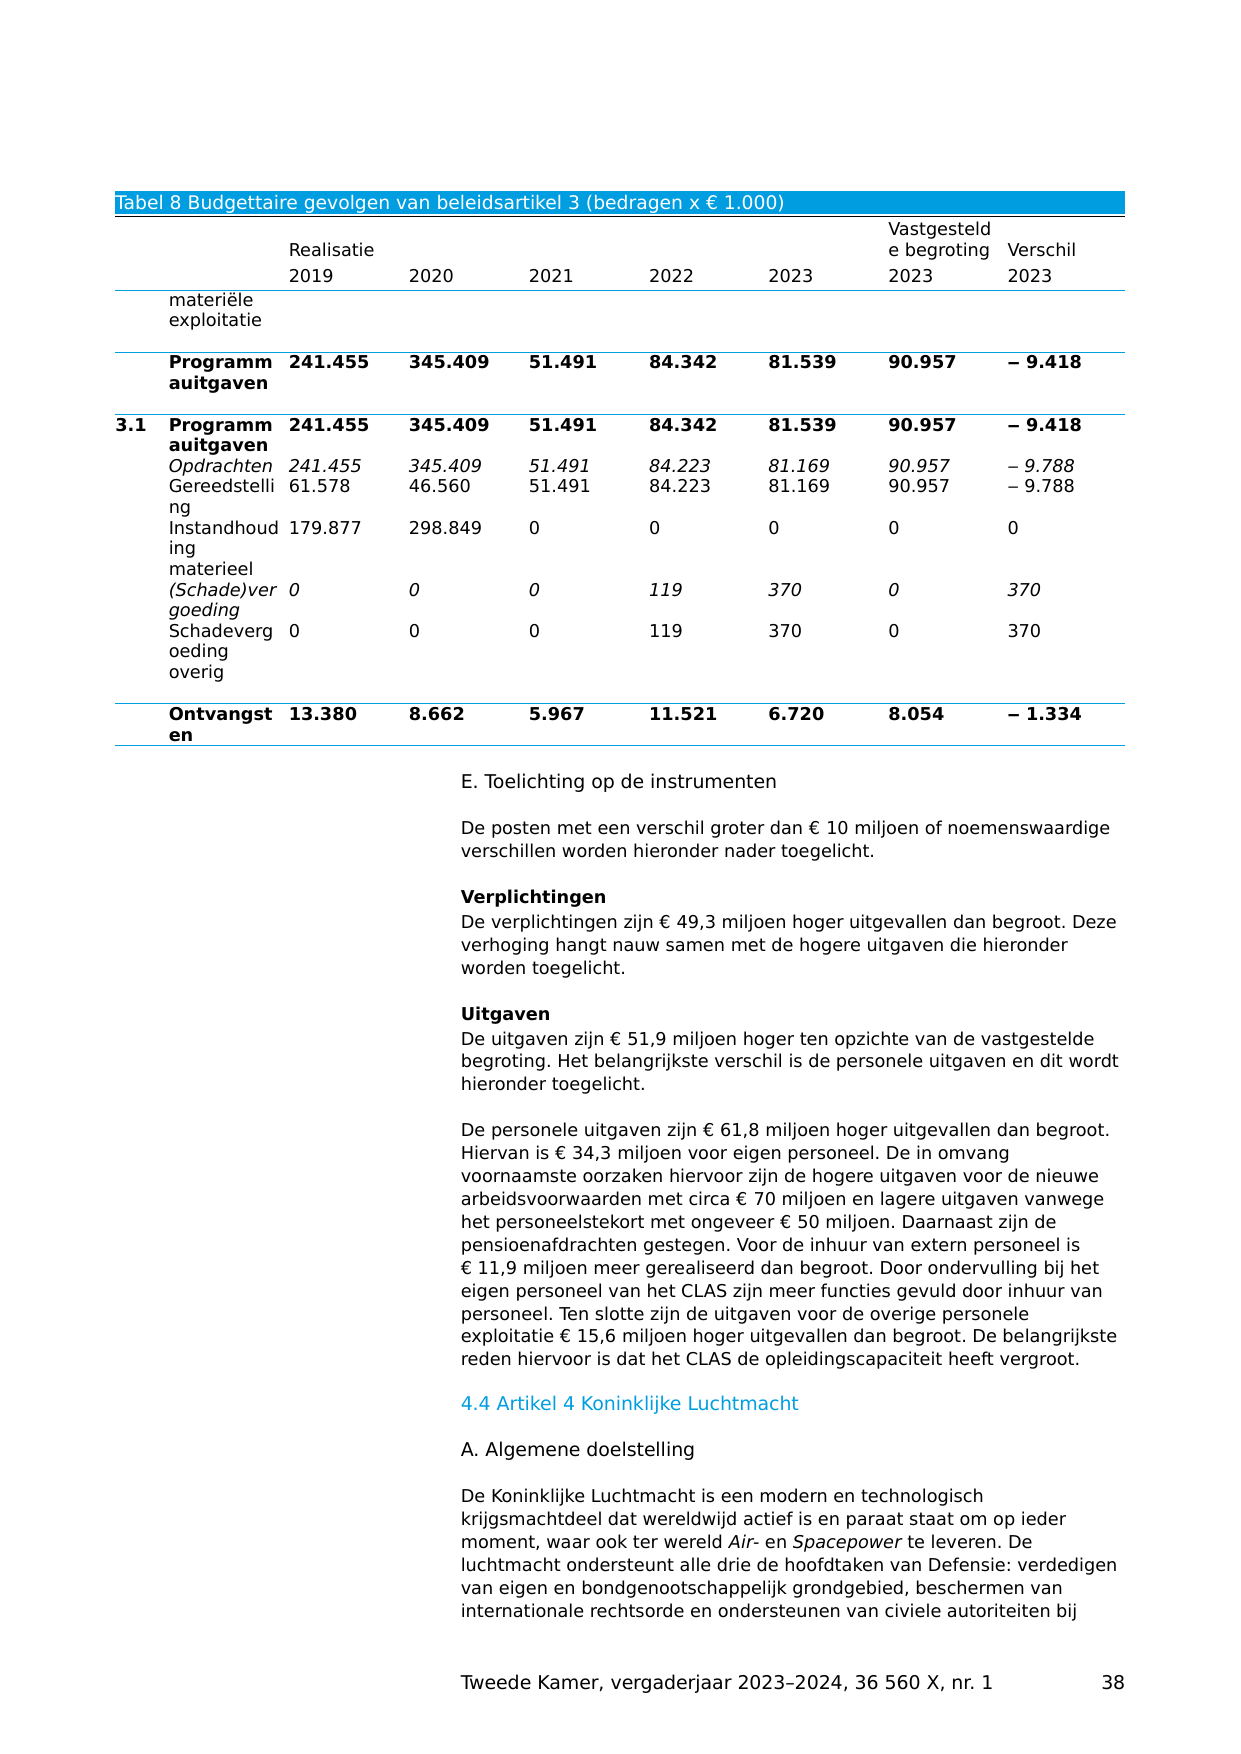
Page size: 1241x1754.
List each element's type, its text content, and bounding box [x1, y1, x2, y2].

table_cell [1004, 291, 1125, 331]
table_cell 81.539 [765, 353, 885, 393]
table_cell 2022 [646, 263, 765, 290]
table_cell [1004, 683, 1125, 703]
table_cell [885, 394, 1004, 414]
table_cell 345.409 [406, 353, 526, 393]
table_cell ‒ 9.418 [1004, 353, 1125, 393]
table_cell [166, 394, 286, 414]
table_cell [286, 394, 406, 414]
table_cell Ontvangsten [166, 704, 286, 745]
table_cell ‒ 9.788 [1004, 456, 1125, 476]
table_cell 119 [646, 580, 765, 621]
table_cell 51.491 [526, 456, 646, 476]
table_cell 0 [406, 621, 526, 683]
table_cell [406, 683, 526, 703]
table_cell [765, 291, 885, 331]
text De uitgaven zijn € 51,9 miljoen hoger ten opzichte van de vastgestelde begroting. Het belangrijkste verschil is de personele uitgaven en dit wordt hieronder toegelicht. [461, 1027, 1125, 1095]
table_cell 179.877 [286, 518, 406, 579]
title E. Toelichting op de instrumenten [461, 771, 1125, 793]
table_cell 2023 [1004, 263, 1125, 290]
table_cell 90.957 [885, 476, 1004, 518]
table_cell 0 [885, 580, 1004, 621]
table_cell [646, 291, 765, 331]
table_cell 0 [526, 580, 646, 621]
table_cell [166, 263, 286, 290]
text De personele uitgaven zijn € 61,8 miljoen hoger uitgevallen dan begroot. Hiervan is € 34,3 miljoen voor eigen personeel. De in omvang voornaamste oorzaken hiervoor zijn de hogere uitgaven voor de nieuwe arbeidsvoorwaarden met circa € 70 miljoen en lagere uitgaven vanwege het personeelstekort met ongeveer € 50 miljoen. Daarnaast zijn de pensioenafdrachten gestegen. Voor de inhuur van extern personeel is € 11,9 miljoen meer gerealiseerd dan begroot. Door ondervulling bij het eigen personeel van het CLAS zijn meer functies gevuld door inhuur van personeel. Ten slotte zijn de uitgaven voor de overige personele exploitatie € 15,6 miljoen hoger uitgevallen dan begroot. De belangrijkste reden hiervoor is dat het CLAS de opleidingscapaciteit heeft vergroot. [461, 1118, 1125, 1370]
table_cell ‒ 9.418 [1004, 415, 1125, 456]
table_cell [1004, 394, 1125, 414]
table_cell [406, 291, 526, 331]
table_cell [115, 291, 166, 331]
table_cell [765, 394, 885, 414]
table_cell 370 [1004, 580, 1125, 621]
table_cell [166, 683, 286, 703]
table_cell [646, 683, 765, 703]
table_cell 2019 [286, 263, 406, 290]
table_cell [286, 331, 406, 352]
table_cell 81.169 [765, 456, 885, 476]
table_cell ‒ 9.788 [1004, 476, 1125, 518]
table_cell 81.169 [765, 476, 885, 518]
table_cell [526, 683, 646, 703]
table_cell 51.491 [526, 353, 646, 393]
table_cell [115, 353, 166, 393]
table_cell 61.578 [286, 476, 406, 518]
table_cell Vastgestelde begroting [885, 217, 1004, 263]
table_cell 46.560 [406, 476, 526, 518]
table_cell [115, 621, 166, 683]
table_cell [885, 331, 1004, 352]
table_cell [115, 331, 166, 352]
table_cell 90.957 [885, 456, 1004, 476]
table_cell 370 [765, 580, 885, 621]
table_cell [286, 291, 406, 331]
table_cell 11.521 [646, 704, 765, 745]
table_cell 241.455 [286, 415, 406, 456]
table_cell 241.455 [286, 353, 406, 393]
table_cell [406, 394, 526, 414]
table_cell 81.539 [765, 415, 885, 456]
table_cell 241.455 [286, 456, 406, 476]
table_cell 345.409 [406, 415, 526, 456]
table_cell 370 [765, 621, 885, 683]
table_cell Programmauitgaven [166, 353, 286, 393]
table_cell [526, 394, 646, 414]
table_cell [526, 331, 646, 352]
table_cell 0 [526, 518, 646, 579]
table_cell 0 [1004, 518, 1125, 579]
table_cell 2023 [765, 263, 885, 290]
table_cell 0 [885, 621, 1004, 683]
table_cell [166, 217, 286, 263]
text De posten met een verschil groter dan € 10 miljoen of noemenswaardige verschillen worden hieronder nader toegelicht. [461, 816, 1125, 862]
table_cell Schadevergoeding overig [166, 621, 286, 683]
table_cell 3.1 [115, 415, 166, 456]
table_cell [166, 331, 286, 352]
table_cell [765, 683, 885, 703]
table_cell 90.957 [885, 415, 1004, 456]
table_cell 5.967 [526, 704, 646, 745]
table_cell 345.409 [406, 456, 526, 476]
table_cell [885, 683, 1004, 703]
table_cell 2020 [406, 263, 526, 290]
table_cell 84.342 [646, 353, 765, 393]
table_cell 8.662 [406, 704, 526, 745]
text Uitgaven [461, 1002, 1125, 1024]
table_cell 0 [765, 518, 885, 579]
table_cell [115, 456, 166, 476]
table_cell 6.720 [765, 704, 885, 745]
table_cell [115, 580, 166, 621]
table_cell [115, 263, 166, 290]
table_cell [115, 704, 166, 745]
table_cell [115, 394, 166, 414]
title A. Algemene doelstelling [461, 1439, 1125, 1461]
table_cell 84.223 [646, 476, 765, 518]
table_cell Verschil [1004, 217, 1125, 263]
table_cell 51.491 [526, 476, 646, 518]
table_cell Opdrachten [166, 456, 286, 476]
table_cell materiële exploitatie [166, 291, 286, 331]
table_cell 0 [885, 518, 1004, 579]
table_cell 13.380 [286, 704, 406, 745]
text De Koninklijke Luchtmacht is een modern en technologisch krijgsmachtdeel dat wereldwijd actief is en paraat staat om op ieder moment, waar ook ter wereld Air- en Spacepower te leveren. De luchtmacht ondersteunt alle drie de hoofdtaken van Defensie: verdedigen van eigen en bondgenootschappelijk grondgebied, beschermen van internationale rechtsorde en ondersteunen van civiele autoriteiten bij [461, 1484, 1125, 1622]
table_cell [406, 331, 526, 352]
title 4.4 Artikel 4 Koninklijke Luchtmacht [461, 1393, 1125, 1415]
table_cell 0 [406, 580, 526, 621]
table_cell Programmauitgaven [166, 415, 286, 456]
table_cell 84.342 [646, 415, 765, 456]
table_cell Gereedstelling [166, 476, 286, 518]
table_cell 8.054 [885, 704, 1004, 745]
text De verplichtingen zijn € 49,3 miljoen hoger uitgevallen dan begroot. Deze verhoging hangt nauw samen met de hogere uitgaven die hieronder worden toegelicht. [461, 910, 1125, 979]
table_cell [885, 291, 1004, 331]
table_cell (Schade)vergoeding [166, 580, 286, 621]
table_cell [526, 291, 646, 331]
table_cell 298.849 [406, 518, 526, 579]
text Verplichtingen [461, 885, 1125, 908]
table_cell 0 [526, 621, 646, 683]
table_cell [1004, 331, 1125, 352]
table_cell 0 [286, 621, 406, 683]
table_cell 0 [646, 518, 765, 579]
table_cell [115, 476, 166, 518]
table_cell [286, 683, 406, 703]
table_cell [115, 217, 166, 263]
table_cell Realisatie [286, 217, 885, 263]
table_cell 51.491 [526, 415, 646, 456]
table_cell 119 [646, 621, 765, 683]
table_cell [646, 394, 765, 414]
table_cell [115, 518, 166, 579]
table_cell 84.223 [646, 456, 765, 476]
table_cell 2021 [526, 263, 646, 290]
table_cell [765, 331, 885, 352]
table_cell 370 [1004, 621, 1125, 683]
table_cell [646, 331, 765, 352]
table_cell 0 [286, 580, 406, 621]
table_cell ‒ 1.334 [1004, 704, 1125, 745]
table_cell 90.957 [885, 353, 1004, 393]
table_cell 2023 [885, 263, 1004, 290]
table_cell Instandhouding materieel [166, 518, 286, 579]
table_cell [115, 683, 166, 703]
